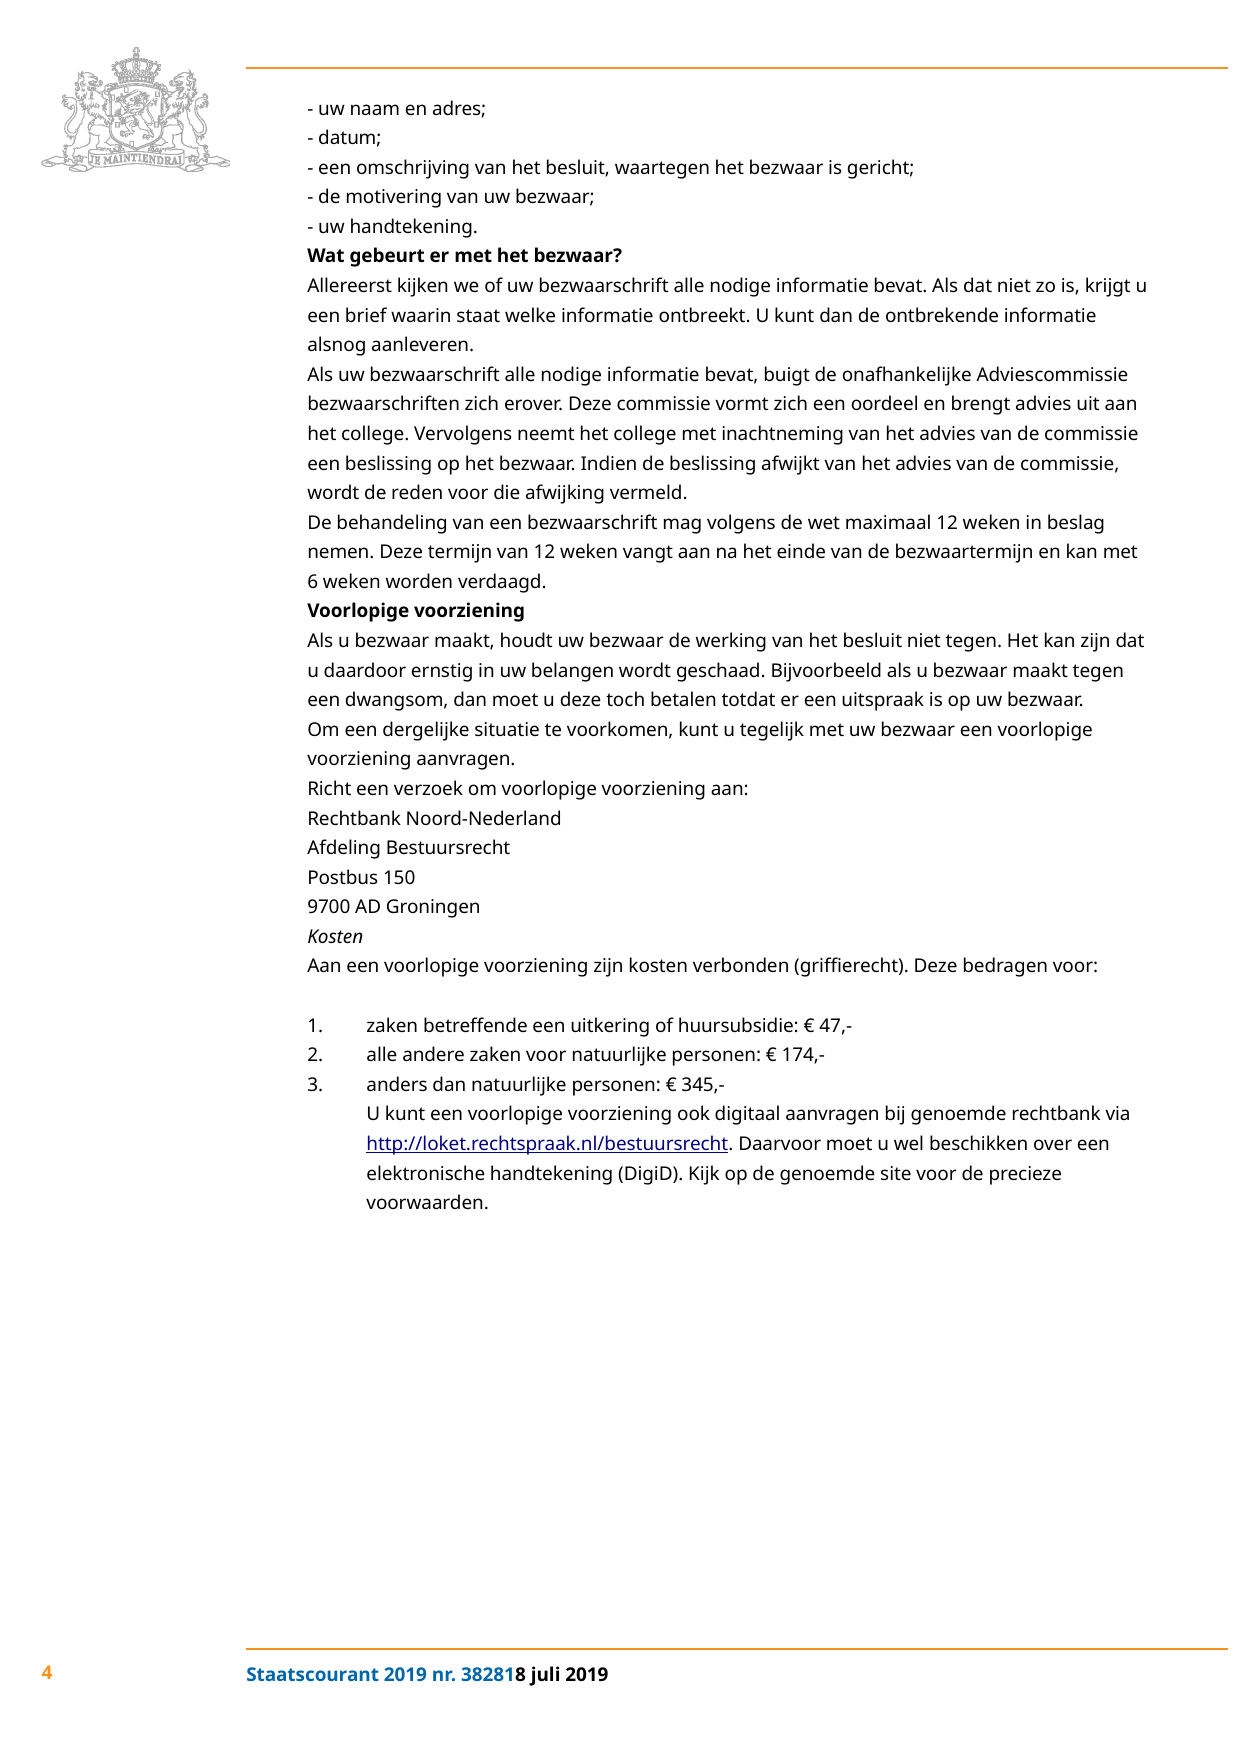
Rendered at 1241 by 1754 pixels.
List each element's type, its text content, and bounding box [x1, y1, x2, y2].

list - uw handtekening. [248, 213, 1152, 239]
list Kosten [248, 923, 1152, 949]
list - uw naam en adres; [248, 95, 1152, 121]
list Wat gebeurt er met het bezwaar? [248, 243, 1152, 268]
list Afdeling Bestuursrecht [248, 834, 1152, 860]
list - datum; [248, 124, 1152, 150]
list Als u bezwaar maakt, houdt uw bezwaar de werking van het besluit niet tegen. Het kan zijn dat u daardoor ernstig in uw belangen wordt geschaad. Bijvoorbeeld als u bezwaar maakt tegen een dwangsom, dan moet u deze toch betalen totdat er een uitspraak is op uw bezwaar. [248, 627, 1152, 712]
list anders dan natuurlijke personen: € 345,- [307, 1071, 1152, 1097]
list Richt een verzoek om voorlopige voorziening aan: [248, 775, 1152, 801]
list U kunt een voorlopige voorziening ook digitaal aanvragen bij genoemde rechtbank via http://loket.rechtspraak.nl/bestuursrecht. Daarvoor moet u wel beschikken over een elektronische handtekening (DigiD). Kijk op de genoemde site voor de precieze voorwaarden. [307, 1101, 1152, 1215]
list Aan een voorlopige voorziening zijn kosten verbonden (griffierecht). Deze bedragen voor: [248, 953, 1152, 978]
list De behandeling van een bezwaarschrift mag volgens de wet maximaal 12 weken in beslag nemen. Deze termijn van 12 weken vangt aan na het einde van de bezwaartermijn en kan met 6 weken worden verdaagd. [248, 509, 1152, 594]
list Om een dergelijke situatie te voorkomen, kunt u tegelijk met uw bezwaar een voorlopige voorziening aanvragen. [248, 716, 1152, 771]
list Rechtbank Noord-Nederland [248, 805, 1152, 831]
list Voorlopige voorziening [248, 598, 1152, 623]
list - een omschrijving van het besluit, waartegen het bezwaar is gericht; [248, 154, 1152, 180]
list alle andere zaken voor natuurlijke personen: € 174,- [307, 1041, 1152, 1067]
list Allereerst kijken we of uw bezwaarschrift alle nodige informatie bevat. Als dat niet zo is, krijgt u een brief waarin staat welke informatie ontbreekt. U kunt dan de ontbrekende informatie alsnog aanleveren. [248, 272, 1152, 357]
list Postbus 150 [248, 864, 1152, 890]
list Als uw bezwaarschrift alle nodige informatie bevat, buigt de onafhankelijke Adviescommissie bezwaarschriften zich erover. Deze commissie vormt zich een oordeel en brengt advies uit aan het college. Vervolgens neemt het college met inachtneming van het advies van de commissie een beslissing op het bezwaar. Indien de beslissing afwijkt van het advies van de commissie, wordt de reden voor die afwijking vermeld. [248, 361, 1152, 505]
list - de motivering van uw bezwaar; [248, 183, 1152, 209]
list zaken betreffende een uitkering of huursubsidie: € 47,- [307, 1012, 1152, 1038]
picture [41, 47, 231, 172]
list 9700 AD Groningen [248, 893, 1152, 919]
